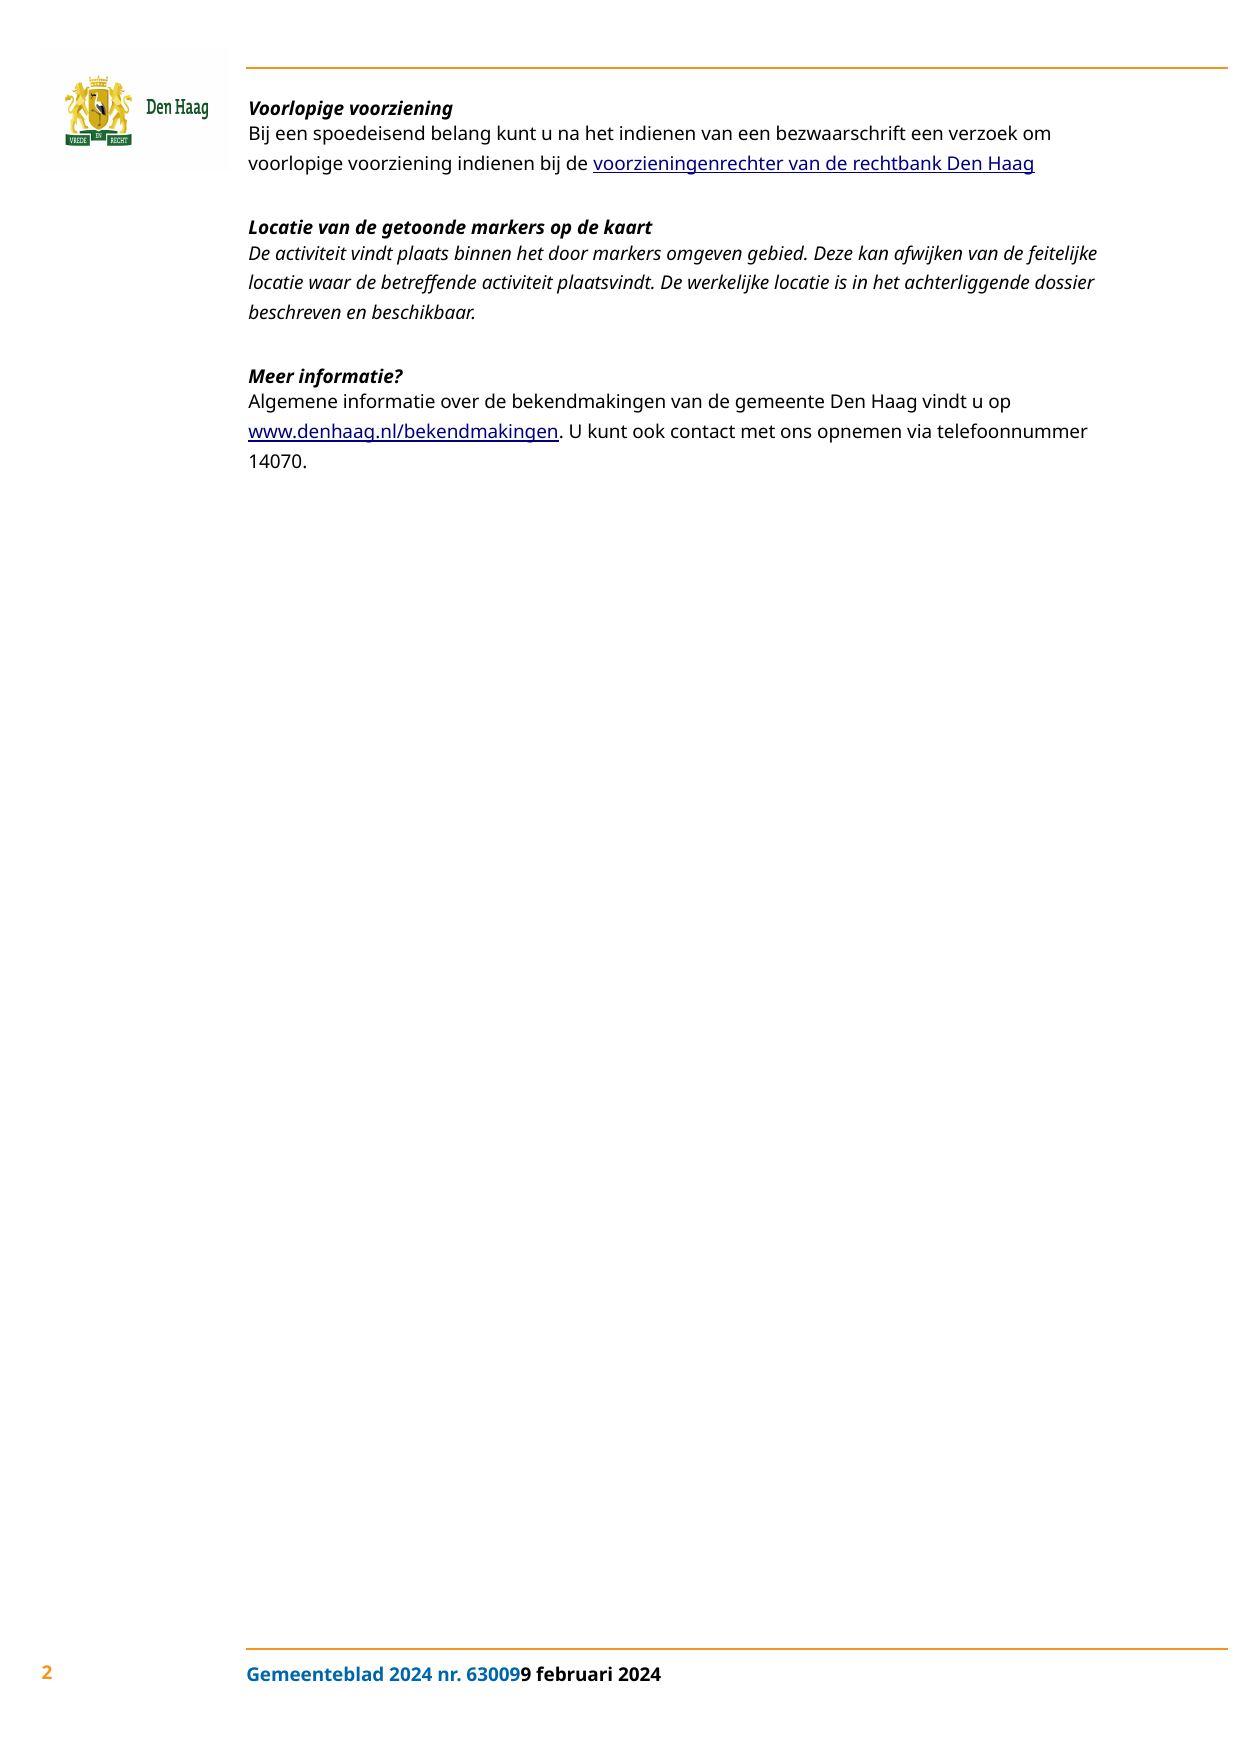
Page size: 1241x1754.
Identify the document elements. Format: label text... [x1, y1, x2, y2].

text Algemene informatie over de bekendmakingen van de gemeente Den Haag vindt u op www.denhaag.nl/bekendmakingen. U kunt ook contact met ons opnemen via telefoonnummer 14070. [248, 389, 1152, 473]
picture [41, 47, 231, 172]
text De activiteit vindt plaats binnen het door markers omgeven gebied. Deze kan afwijken van de feitelijke locatie waar de betreffende activiteit plaatsvindt. De werkelijke locatie is in het achterliggende dossier beschreven en beschikbaar. [248, 240, 1152, 325]
text Voorlopige voorziening [248, 95, 1152, 121]
text Bij een spoedeisend belang kunt u na het indienen van een bezwaarschrift een verzoek om voorlopige voorziening indienen bij de voorzieningenrechter van de rechtbank Den Haag [248, 121, 1152, 176]
text Meer informatie? [248, 363, 1152, 389]
text Locatie van de getoonde markers op de kaart [248, 214, 1152, 240]
